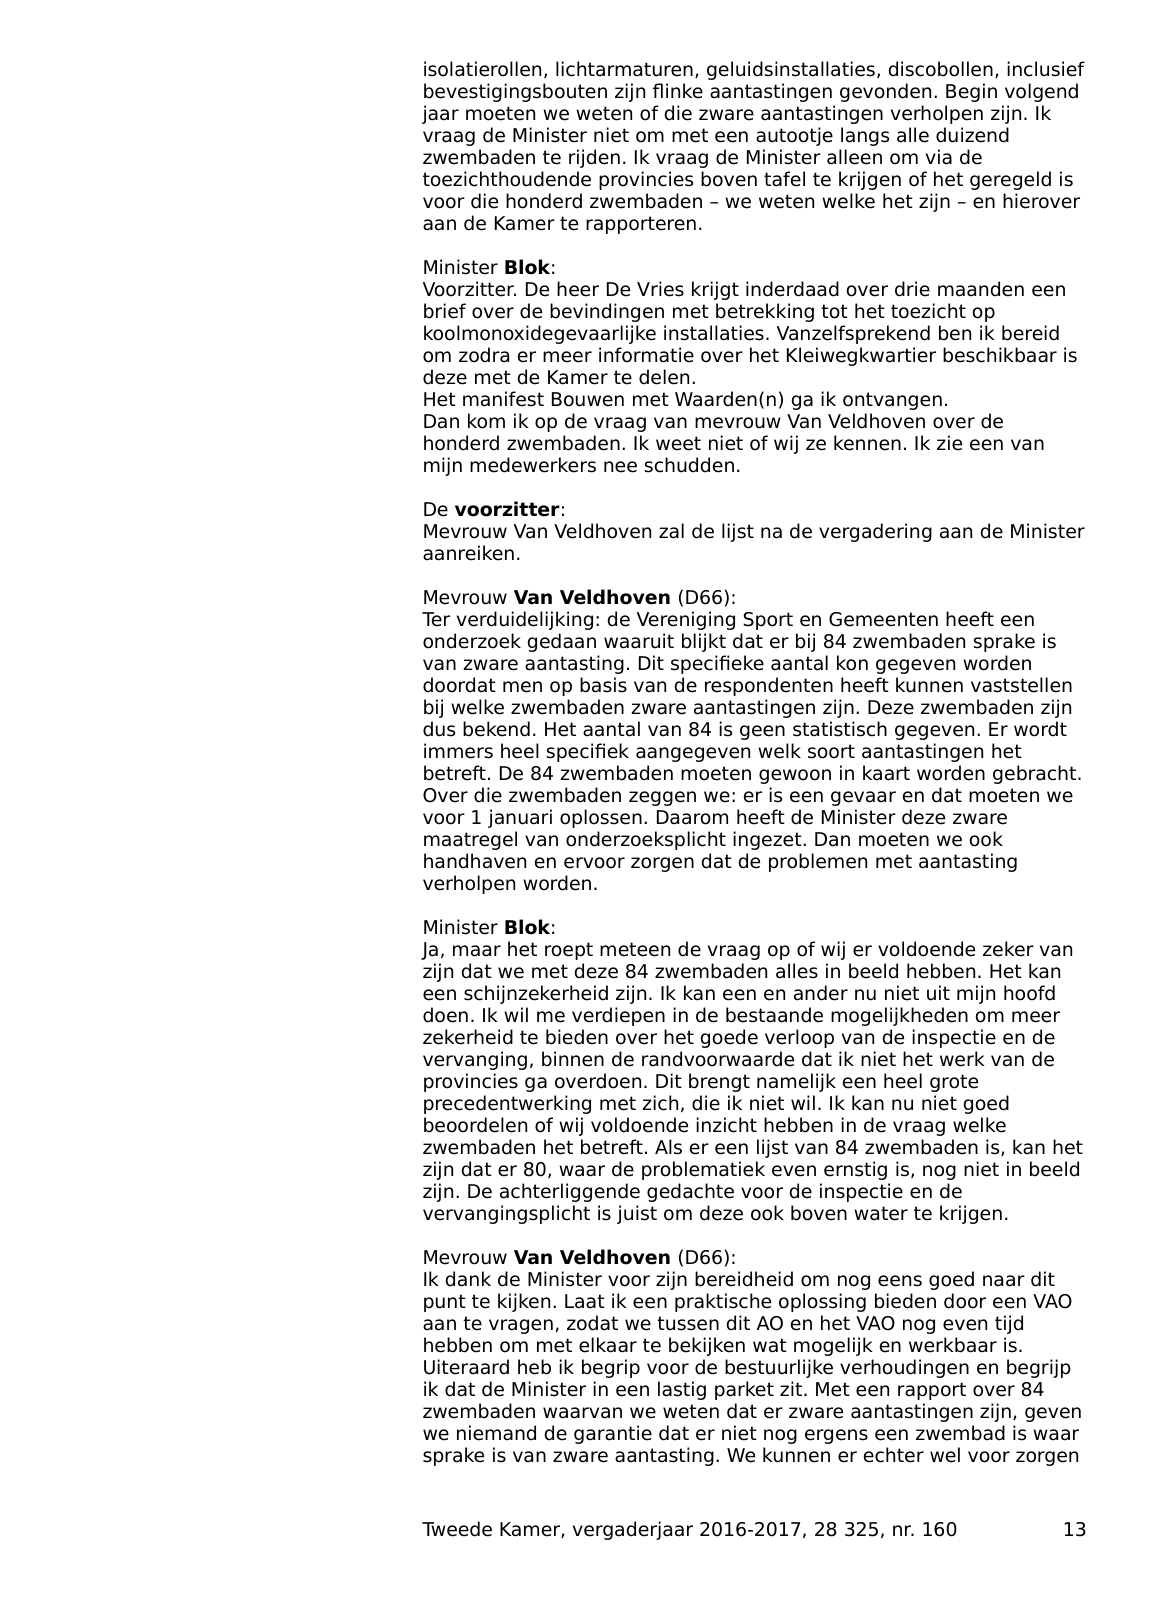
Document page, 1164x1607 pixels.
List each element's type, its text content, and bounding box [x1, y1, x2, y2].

text isolatierollen, lichtarmaturen, geluidsinstallaties, discobollen, inclusief bevestigingsbouten zijn flinke aantastingen gevonden. Begin volgend jaar moeten we weten of die zware aantastingen verholpen zijn. Ik vraag de Minister niet om met een autootje langs alle duizend zwembaden te rijden. Ik vraag de Minister alleen om via de toezichthoudende provincies boven tafel te krijgen of het geregeld is voor die honderd zwembaden – we weten welke het zijn – en hierover aan de Kamer te rapporteren. [422, 59, 1087, 235]
text Minister Blok: [422, 917, 1087, 939]
text Ter verduidelijking: de Vereniging Sport en Gemeenten heeft een onderzoek gedaan waaruit blijkt dat er bij 84 zwembaden sprake is van zware aantasting. Dit specifieke aantal kon gegeven worden doordat men op basis van de respondenten heeft kunnen vaststellen bij welke zwembaden zware aantastingen zijn. Deze zwembaden zijn dus bekend. Het aantal van 84 is geen statistisch gegeven. Er wordt immers heel specifiek aangegeven welk soort aantastingen het betreft. De 84 zwembaden moeten gewoon in kaart worden gebracht. Over die zwembaden zeggen we: er is een gevaar en dat moeten we voor 1 januari oplossen. Daarom heeft de Minister deze zware maatregel van onderzoeksplicht ingezet. Dan moeten we ook handhaven en ervoor zorgen dat de problemen met aantasting verholpen worden. [422, 609, 1087, 895]
text Mevrouw Van Veldhoven (D66): [422, 587, 1087, 609]
text Minister Blok: [422, 257, 1087, 279]
text Het manifest Bouwen met Waarden(n) ga ik ontvangen. [422, 389, 1087, 411]
text De voorzitter: [422, 499, 1087, 521]
text Ik dank de Minister voor zijn bereidheid om nog eens goed naar dit punt te kijken. Laat ik een praktische oplossing bieden door een VAO aan te vragen, zodat we tussen dit AO en het VAO nog even tijd hebben om met elkaar te bekijken wat mogelijk en werkbaar is. Uiteraard heb ik begrip voor de bestuurlijke verhoudingen en begrijp ik dat de Minister in een lastig parket zit. Met een rapport over 84 zwembaden waarvan we weten dat er zware aantastingen zijn, geven we niemand de garantie dat er niet nog ergens een zwembad is waar sprake is van zware aantasting. We kunnen er echter wel voor zorgen [422, 1269, 1087, 1467]
text Ja, maar het roept meteen de vraag op of wij er voldoende zeker van zijn dat we met deze 84 zwembaden alles in beeld hebben. Het kan een schijnzekerheid zijn. Ik kan een en ander nu niet uit mijn hoofd doen. Ik wil me verdiepen in de bestaande mogelijkheden om meer zekerheid te bieden over het goede verloop van de inspectie en de vervanging, binnen de randvoorwaarde dat ik niet het werk van de provincies ga overdoen. Dit brengt namelijk een heel grote precedentwerking met zich, die ik niet wil. Ik kan nu niet goed beoordelen of wij voldoende inzicht hebben in de vraag welke zwembaden het betreft. Als er een lijst van 84 zwembaden is, kan het zijn dat er 80, waar de problematiek even ernstig is, nog niet in beeld zijn. De achterliggende gedachte voor de inspectie en de vervangingsplicht is juist om deze ook boven water te krijgen. [422, 939, 1087, 1225]
text Voorzitter. De heer De Vries krijgt inderdaad over drie maanden een brief over de bevindingen met betrekking tot het toezicht op koolmonoxidegevaarlijke installaties. Vanzelfsprekend ben ik bereid om zodra er meer informatie over het Kleiwegkwartier beschikbaar is deze met de Kamer te delen. [422, 279, 1087, 389]
text Mevrouw Van Veldhoven zal de lijst na de vergadering aan de Minister aanreiken. [422, 521, 1087, 565]
text Dan kom ik op de vraag van mevrouw Van Veldhoven over de honderd zwembaden. Ik weet niet of wij ze kennen. Ik zie een van mijn medewerkers nee schudden. [422, 411, 1087, 477]
text Mevrouw Van Veldhoven (D66): [422, 1247, 1087, 1269]
